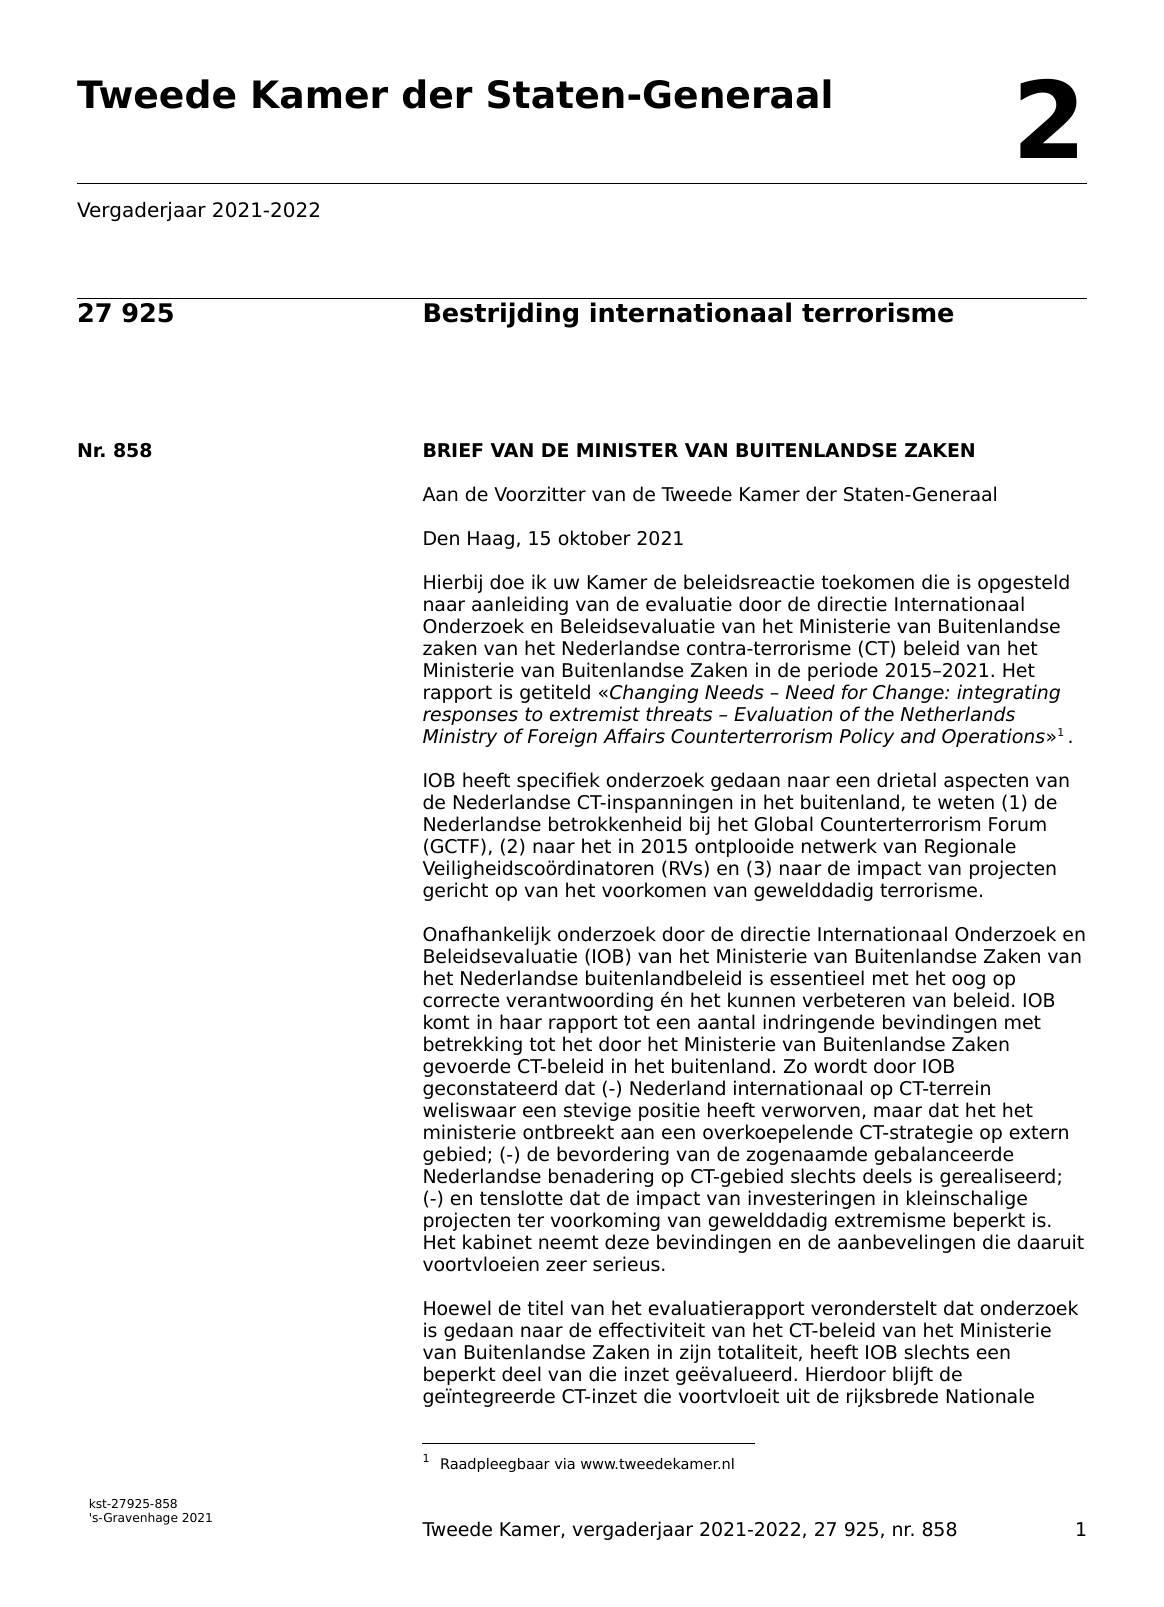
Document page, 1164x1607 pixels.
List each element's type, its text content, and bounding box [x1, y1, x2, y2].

text IOB heeft specifiek onderzoek gedaan naar een drietal aspecten van de Nederlandse CT-inspanningen in het buitenland, te weten (1) de Nederlandse betrokkenheid bij het Global Counterterrorism Forum (GCTF), (2) naar het in 2015 ontplooide netwerk van Regionale Veiligheidscoördinatoren (RVs) en (3) naar de impact van projecten gericht op van het voorkomen van gewelddadig terrorisme. [422, 770, 1087, 902]
text Den Haag, 15 oktober 2021 [422, 528, 1087, 550]
table_header 2 [886, 59, 1087, 183]
text Raadpleegbaar via www.tweedekamer.nl [422, 1452, 1087, 1474]
subtitle 27 925 Bestrijding internationaal terrorisme [77, 299, 1087, 329]
subtitle Nr. 858 BRIEF VAN DE MINISTER VAN BUITENLANDSE ZAKEN [77, 440, 1087, 462]
table_cell Vergaderjaar 2021-2022 [77, 184, 1087, 298]
text Aan de Voorzitter van de Tweede Kamer der Staten-Generaal [422, 484, 1087, 506]
text Hierbij doe ik uw Kamer de beleidsreactie toekomen die is opgesteld naar aanleiding van de evaluatie door de directie Internationaal Onderzoek en Beleidsevaluatie van het Ministerie van Buitenlandse zaken van het Nederlandse contra-terrorisme (CT) beleid van het Ministerie van Buitenlandse Zaken in de periode 2015–2021. Het rapport is getiteld «Changing Needs – Need for Change: integrating responses to extremist threats – Evaluation of the Netherlands Ministry of Foreign Affairs Counterterrorism Policy and Operations». [422, 572, 1087, 748]
text Hoewel de titel van het evaluatierapport veronderstelt dat onderzoek is gedaan naar de effectiviteit van het CT-beleid van het Ministerie van Buitenlandse Zaken in zijn totaliteit, heeft IOB slechts een beperkt deel van die inzet geëvalueerd. Hierdoor blijft de geïntegreerde CT-inzet die voortvloeit uit de rijksbrede Nationale [422, 1298, 1087, 1408]
text kst-27925-858 [88, 1497, 323, 1511]
text 's-Gravenhage 2021 [88, 1511, 323, 1525]
table_header Tweede Kamer der Staten-Generaal [77, 59, 886, 183]
text Onafhankelijk onderzoek door de directie Internationaal Onderzoek en Beleidsevaluatie (IOB) van het Ministerie van Buitenlandse Zaken van het Nederlandse buitenlandbeleid is essentieel met het oog op correcte verantwoording én het kunnen verbeteren van beleid. IOB komt in haar rapport tot een aantal indringende bevindingen met betrekking tot het door het Ministerie van Buitenlandse Zaken gevoerde CT-beleid in het buitenland. Zo wordt door IOB geconstateerd dat (-) Nederland internationaal op CT-terrein weliswaar een stevige positie heeft verworven, maar dat het het ministerie ontbreekt aan een overkoepelende CT-strategie op extern gebied; (-) de bevordering van de zogenaamde gebalanceerde Nederlandse benadering op CT-gebied slechts deels is gerealiseerd; (-) en tenslotte dat de impact van investeringen in kleinschalige projecten ter voorkoming van gewelddadig extremisme beperkt is. Het kabinet neemt deze bevindingen en de aanbevelingen die daaruit voortvloeien zeer serieus. [422, 924, 1087, 1276]
